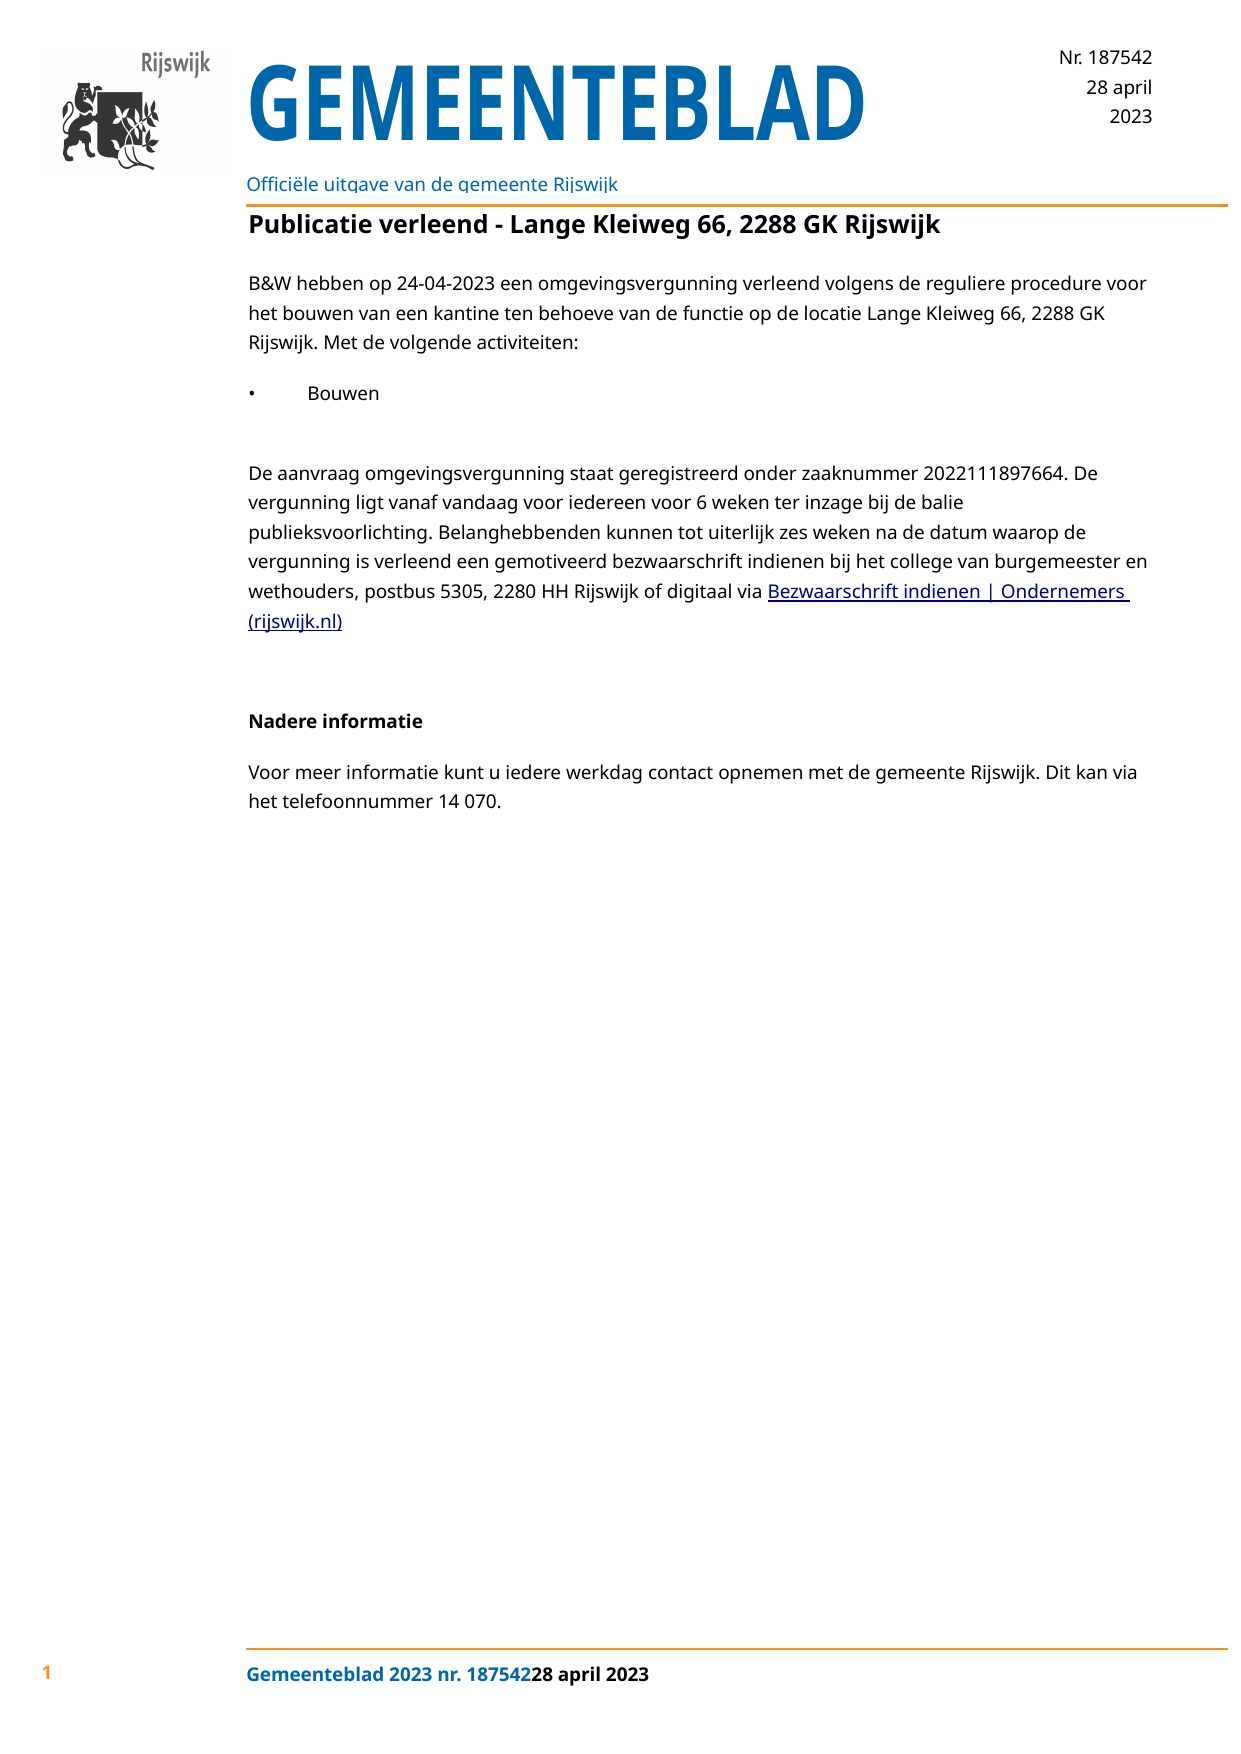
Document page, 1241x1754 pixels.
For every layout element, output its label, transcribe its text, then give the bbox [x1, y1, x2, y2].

text Publicatie verleend - Lange Kleiweg 66, 2288 GK Rijswijk [248, 207, 1152, 241]
text Voor meer informatie kunt u iedere werkdag contact opnemen met de gemeente Rijswijk. Dit kan via het telefoonnummer 14 070. [248, 759, 1152, 814]
picture [41, 47, 231, 172]
text De aanvraag omgevingsvergunning staat geregistreerd onder zaaknummer 2022111897664. De vergunning ligt vanaf vandaag voor iedereen voor 6 weken ter inzage bij de balie publieksvoorlichting. Belanghebbenden kunnen tot uiterlijk zes weken na de datum waarop de vergunning is verleend een gemotiveerd bezwaarschrift indienen bij het college van burgemeester en wethouders, postbus 5305, 2280 HH Rijswijk of digitaal via Bezwaarschrift indienen | Ondernemers (rijswijk.nl) [248, 460, 1152, 633]
text Nadere informatie [248, 709, 1152, 734]
list Bouwen [248, 380, 1152, 406]
text B&W hebben op 24-04-2023 een omgevingsvergunning verleend volgens de reguliere procedure voor het bouwen van een kantine ten behoeve van de functie op de locatie Lange Kleiweg 66, 2288 GK Rijswijk. Met de volgende activiteiten: [248, 270, 1152, 355]
